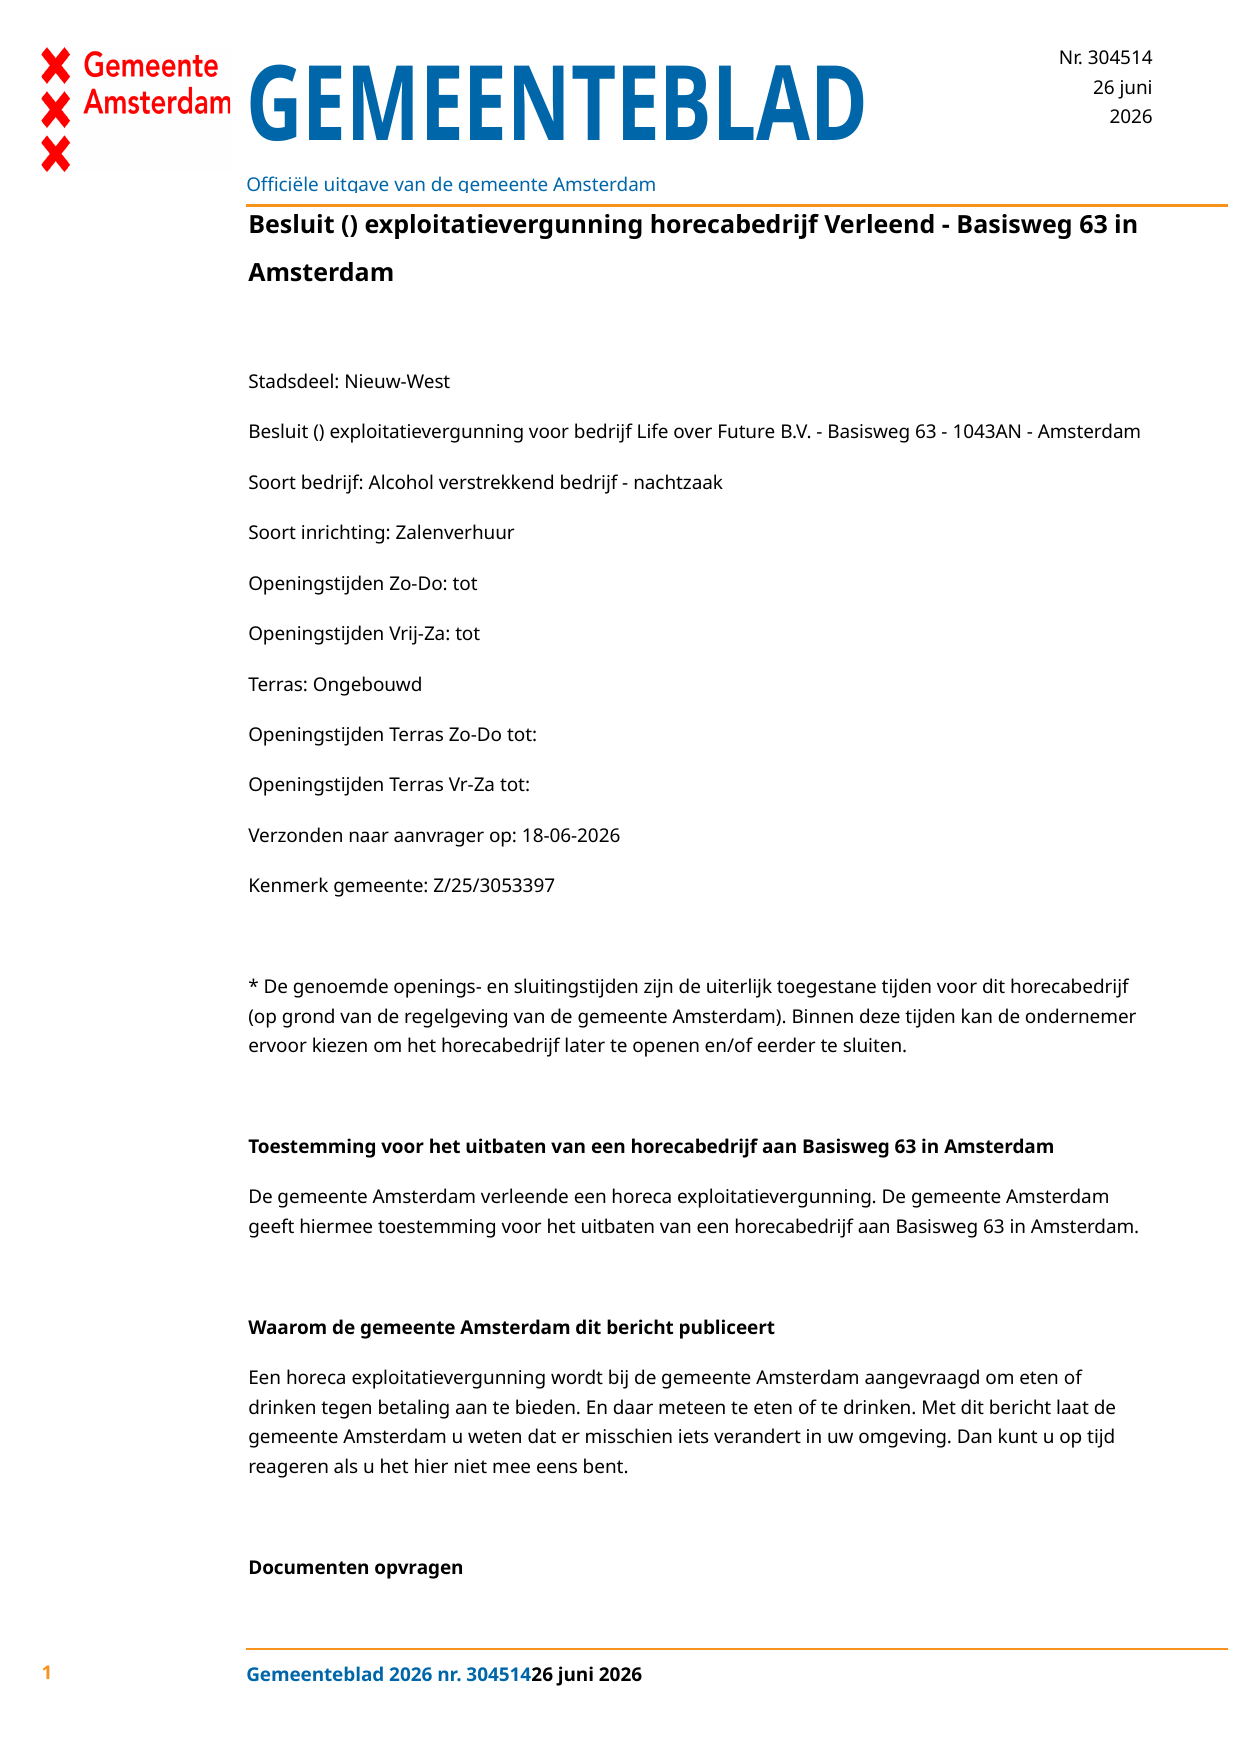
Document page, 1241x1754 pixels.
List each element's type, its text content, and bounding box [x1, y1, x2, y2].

text Openingstijden Zo-Do: tot [248, 570, 1152, 596]
text Openingstijden Terras Vr-Za tot: [248, 772, 1152, 797]
text Soort inrichting: Zalenverhuur [248, 519, 1152, 545]
text Soort bedrijf: Alcohol verstrekkend bedrijf - nachtzaak [248, 469, 1152, 495]
text Kenmerk gemeente: Z/25/3053397 [248, 872, 1152, 898]
text Terras: Ongebouwd [248, 671, 1152, 697]
picture [41, 47, 231, 172]
text Besluit () exploitatievergunning voor bedrijf Life over Future B.V. - Basisweg 63 - 1043AN - Amsterdam [248, 419, 1152, 444]
text Openingstijden Vrij-Za: tot [248, 620, 1152, 646]
text Toestemming voor het uitbaten van een horecabedrijf aan Basisweg 63 in Amsterdam [248, 1133, 1152, 1159]
text Stadsdeel: Nieuw-West [248, 368, 1152, 394]
text Openingstijden Terras Zo-Do tot: [248, 721, 1152, 747]
text Waarom de gemeente Amsterdam dit bericht publiceert [248, 1314, 1152, 1340]
text De gemeente Amsterdam verleende een horeca exploitatievergunning. De gemeente Amsterdam geeft hiermee toestemming voor het uitbaten van een horecabedrijf aan Basisweg 63 in Amsterdam. [248, 1184, 1152, 1239]
text Documenten opvragen [248, 1554, 1152, 1580]
text Besluit () exploitatievergunning horecabedrijf Verleend - Basisweg 63 in Amsterdam [248, 207, 1152, 288]
text Een horeca exploitatievergunning wordt bij de gemeente Amsterdam aangevraagd om eten of drinken tegen betaling aan te bieden. En daar meteen te eten of te drinken. Met dit bericht laat de gemeente Amsterdam u weten dat er misschien iets verandert in uw omgeving. Dan kunt u op tijd reageren als u het hier niet mee eens bent. [248, 1364, 1152, 1479]
text * De genoemde openings- en sluitingstijden zijn de uiterlijk toegestane tijden voor dit horecabedrijf (op grond van de regelgeving van de gemeente Amsterdam). Binnen deze tijden kan de ondernemer ervoor kiezen om het horecabedrijf later te openen en/of eerder te sluiten. [248, 973, 1152, 1058]
text Verzonden naar aanvrager op: 18-06-2026 [248, 822, 1152, 848]
